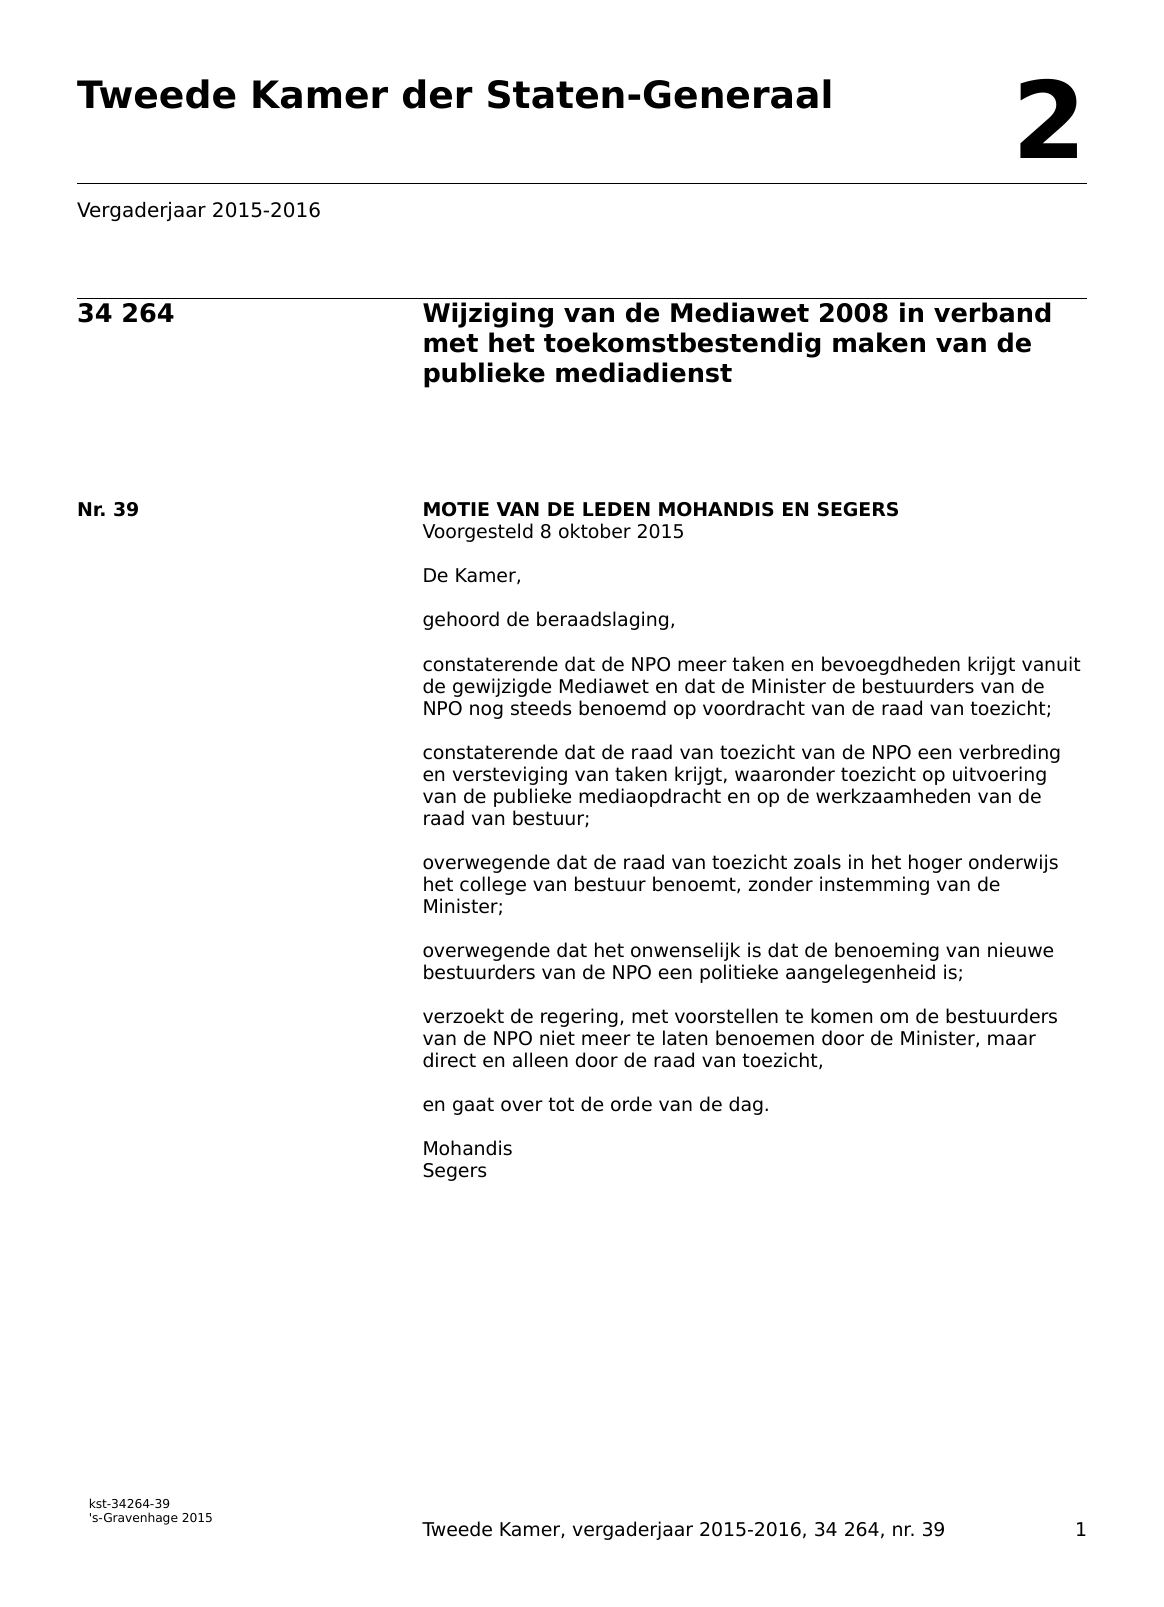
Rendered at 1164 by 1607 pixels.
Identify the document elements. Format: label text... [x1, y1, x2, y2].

subtitle Nr. 39 MOTIE VAN DE LEDEN MOHANDIS EN SEGERS [77, 499, 1087, 521]
text gehoord de beraadslaging, [422, 609, 1087, 631]
text constaterende dat de NPO meer taken en bevoegdheden krijgt vanuit de gewijzigde Mediawet en dat de Minister de bestuurders van de NPO nog steeds benoemd op voordracht van de raad van toezicht; [422, 653, 1087, 719]
text overwegende dat de raad van toezicht zoals in het hoger onderwijs het college van bestuur benoemt, zonder instemming van de Minister; [422, 852, 1087, 918]
text Segers [422, 1160, 1087, 1182]
text Mohandis [422, 1138, 1087, 1160]
text Voorgesteld 8 oktober 2015 [422, 521, 1087, 543]
subtitle 34 264 Wijziging van de Mediawet 2008 in verband met het toekomstbestendig maken van de publieke mediadienst [77, 299, 1087, 388]
text De Kamer, [422, 565, 1087, 587]
text kst-34264-39 [88, 1497, 323, 1511]
table_header 2 [886, 59, 1087, 183]
table_header Tweede Kamer der Staten-Generaal [77, 59, 886, 183]
text en gaat over tot de orde van de dag. [422, 1094, 1087, 1116]
text verzoekt de regering, met voorstellen te komen om de bestuurders van de NPO niet meer te laten benoemen door de Minister, maar direct en alleen door de raad van toezicht, [422, 1006, 1087, 1072]
text constaterende dat de raad van toezicht van de NPO een verbreding en versteviging van taken krijgt, waaronder toezicht op uitvoering van de publieke mediaopdracht en op de werkzaamheden van de raad van bestuur; [422, 742, 1087, 829]
text overwegende dat het onwenselijk is dat de benoeming van nieuwe bestuurders van de NPO een politieke aangelegenheid is; [422, 940, 1087, 984]
table_cell Vergaderjaar 2015-2016 [77, 184, 1087, 298]
text 's-Gravenhage 2015 [88, 1511, 323, 1525]
